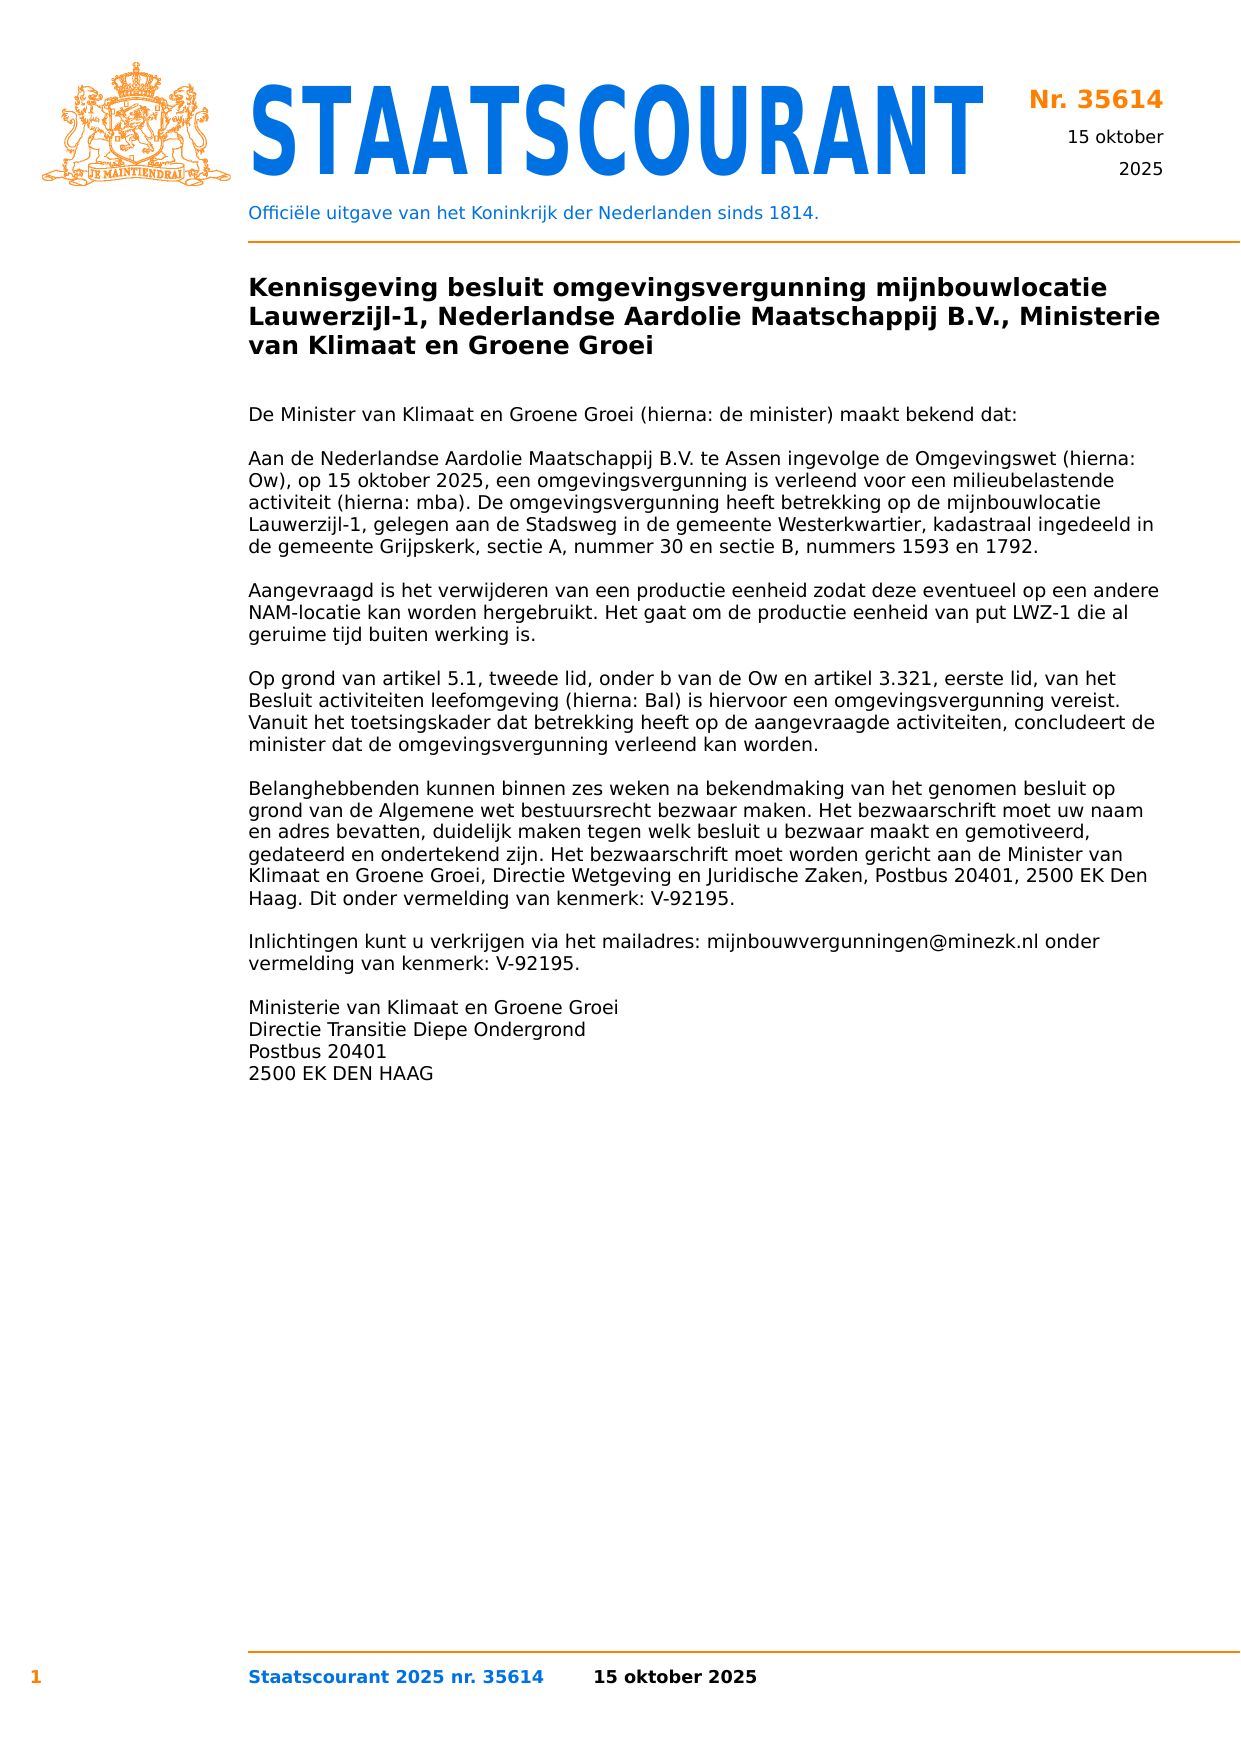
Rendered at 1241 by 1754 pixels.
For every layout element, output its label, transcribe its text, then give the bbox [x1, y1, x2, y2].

text De Minister van Klimaat en Groene Groei (hierna: de minister) maakt bekend dat: [248, 404, 1163, 426]
table_header STAATSCOURANT [248, 62, 998, 203]
text Ministerie van Klimaat en Groene Groei [248, 997, 1163, 1019]
table_header [25, 62, 248, 241]
table_cell 2025 [998, 153, 1240, 203]
picture [41, 62, 231, 186]
text Inlichtingen kunt u verkrijgen via het mailadres: mijnbouwvergunningen@minezk.nl onder vermelding van kenmerk: V-92195. [248, 931, 1163, 975]
text Op grond van artikel 5.1, tweede lid, onder b van de Ow en artikel 3.321, eerste lid, van het Besluit activiteiten leefomgeving (hierna: Bal) is hiervoor een omgevingsvergunning vereist. Vanuit het toetsingskader dat betrekking heeft op de aangevraagde activiteiten, concludeert de minister dat de omgevingsvergunning verleend kan worden. [248, 668, 1163, 756]
text Directie Transitie Diepe Ondergrond [248, 1019, 1163, 1041]
subtitle Kennisgeving besluit omgevingsvergunning mijnbouwlocatie Lauwerzijl-1, Nederlandse Aardolie Maatschappij B.V., Ministerie van Klimaat en Groene Groei [248, 273, 1163, 361]
table_header Nr. 35614 [998, 62, 1240, 121]
text 2500 EK DEN HAAG [248, 1063, 1163, 1085]
table_cell 15 oktober [998, 121, 1240, 153]
text Belanghebbenden kunnen binnen zes weken na bekendmaking van het genomen besluit op grond van de Algemene wet bestuursrecht bezwaar maken. Het bezwaarschrift moet uw naam en adres bevatten, duidelijk maken tegen welk besluit u bezwaar maakt en gemotiveerd, gedateerd en ondertekend zijn. Het bezwaarschrift moet worden gericht aan de Minister van Klimaat en Groene Groei, Directie Wetgeving en Juridische Zaken, Postbus 20401, 2500 EK Den Haag. Dit onder vermelding van kenmerk: V-92195. [248, 777, 1163, 909]
text Aangevraagd is het verwijderen van een productie eenheid zodat deze eventueel op een andere NAM-locatie kan worden hergebruikt. Het gaat om de productie eenheid van put LWZ-1 die al geruime tijd buiten werking is. [248, 580, 1163, 646]
text Aan de Nederlandse Aardolie Maatschappij B.V. te Assen ingevolge de Omgevingswet (hierna: Ow), op 15 oktober 2025, een omgevingsvergunning is verleend voor een milieubelastende activiteit (hierna: mba). De omgevingsvergunning heeft betrekking op de mijnbouwlocatie Lauwerzijl-1, gelegen aan de Stadsweg in de gemeente Westerkwartier, kadastraal ingedeeld in de gemeente Grijpskerk, sectie A, nummer 30 en sectie B, nummers 1593 en 1792. [248, 448, 1163, 558]
text Postbus 20401 [248, 1041, 1163, 1063]
table_cell Officiële uitgave van het Koninkrijk der Nederlanden sinds 1814. [248, 203, 1240, 241]
